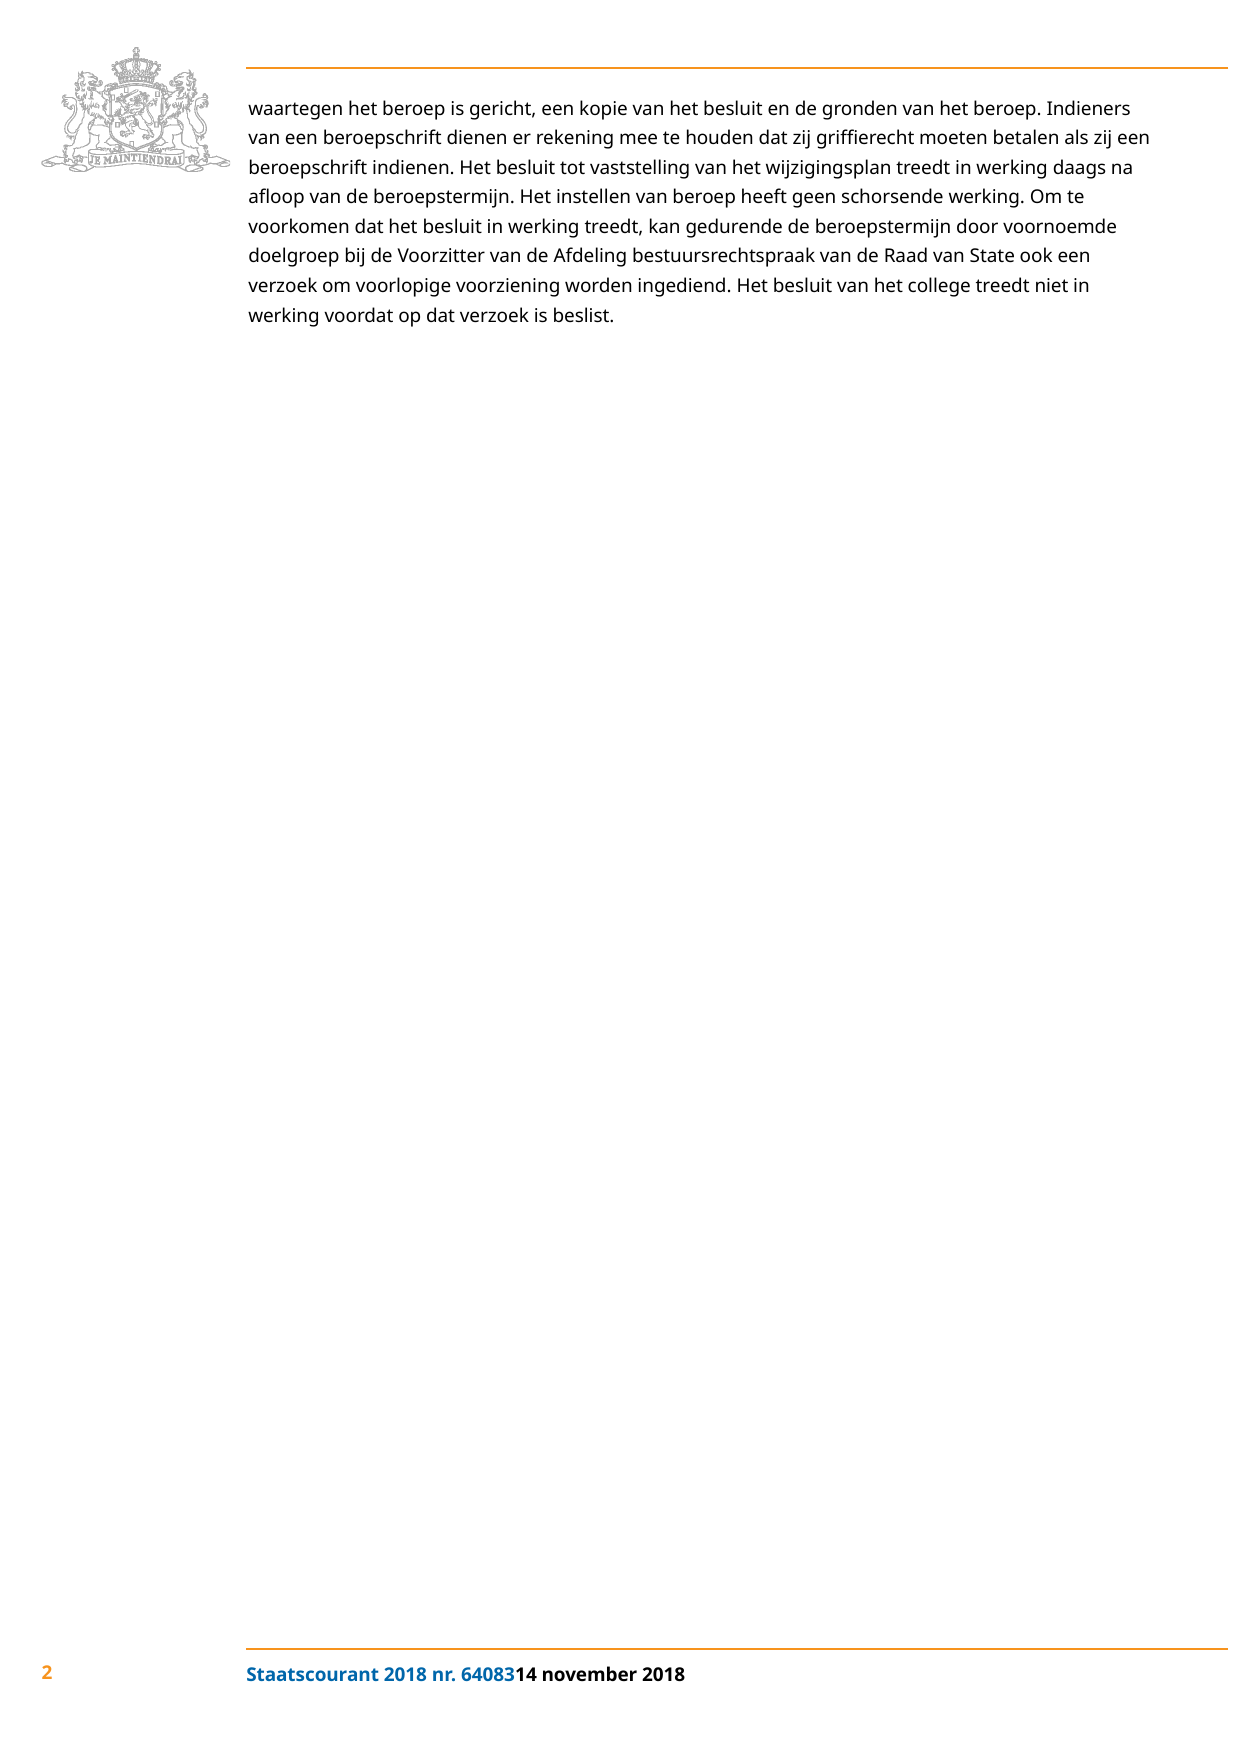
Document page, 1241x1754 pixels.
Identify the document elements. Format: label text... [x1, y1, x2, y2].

picture [41, 47, 231, 172]
text waartegen het beroep is gericht, een kopie van het besluit en de gronden van het beroep. Indieners van een beroepschrift dienen er rekening mee te houden dat zij griffierecht moeten betalen als zij een beroepschrift indienen. Het besluit tot vaststelling van het wijzigingsplan treedt in werking daags na afloop van de beroepstermijn. Het instellen van beroep heeft geen schorsende werking. Om te voorkomen dat het besluit in werking treedt, kan gedurende de beroepstermijn door voornoemde doelgroep bij de Voorzitter van de Afdeling bestuursrechtspraak van de Raad van State ook een verzoek om voorlopige voorziening worden ingediend. Het besluit van het college treedt niet in werking voordat op dat verzoek is beslist. [248, 95, 1152, 328]
